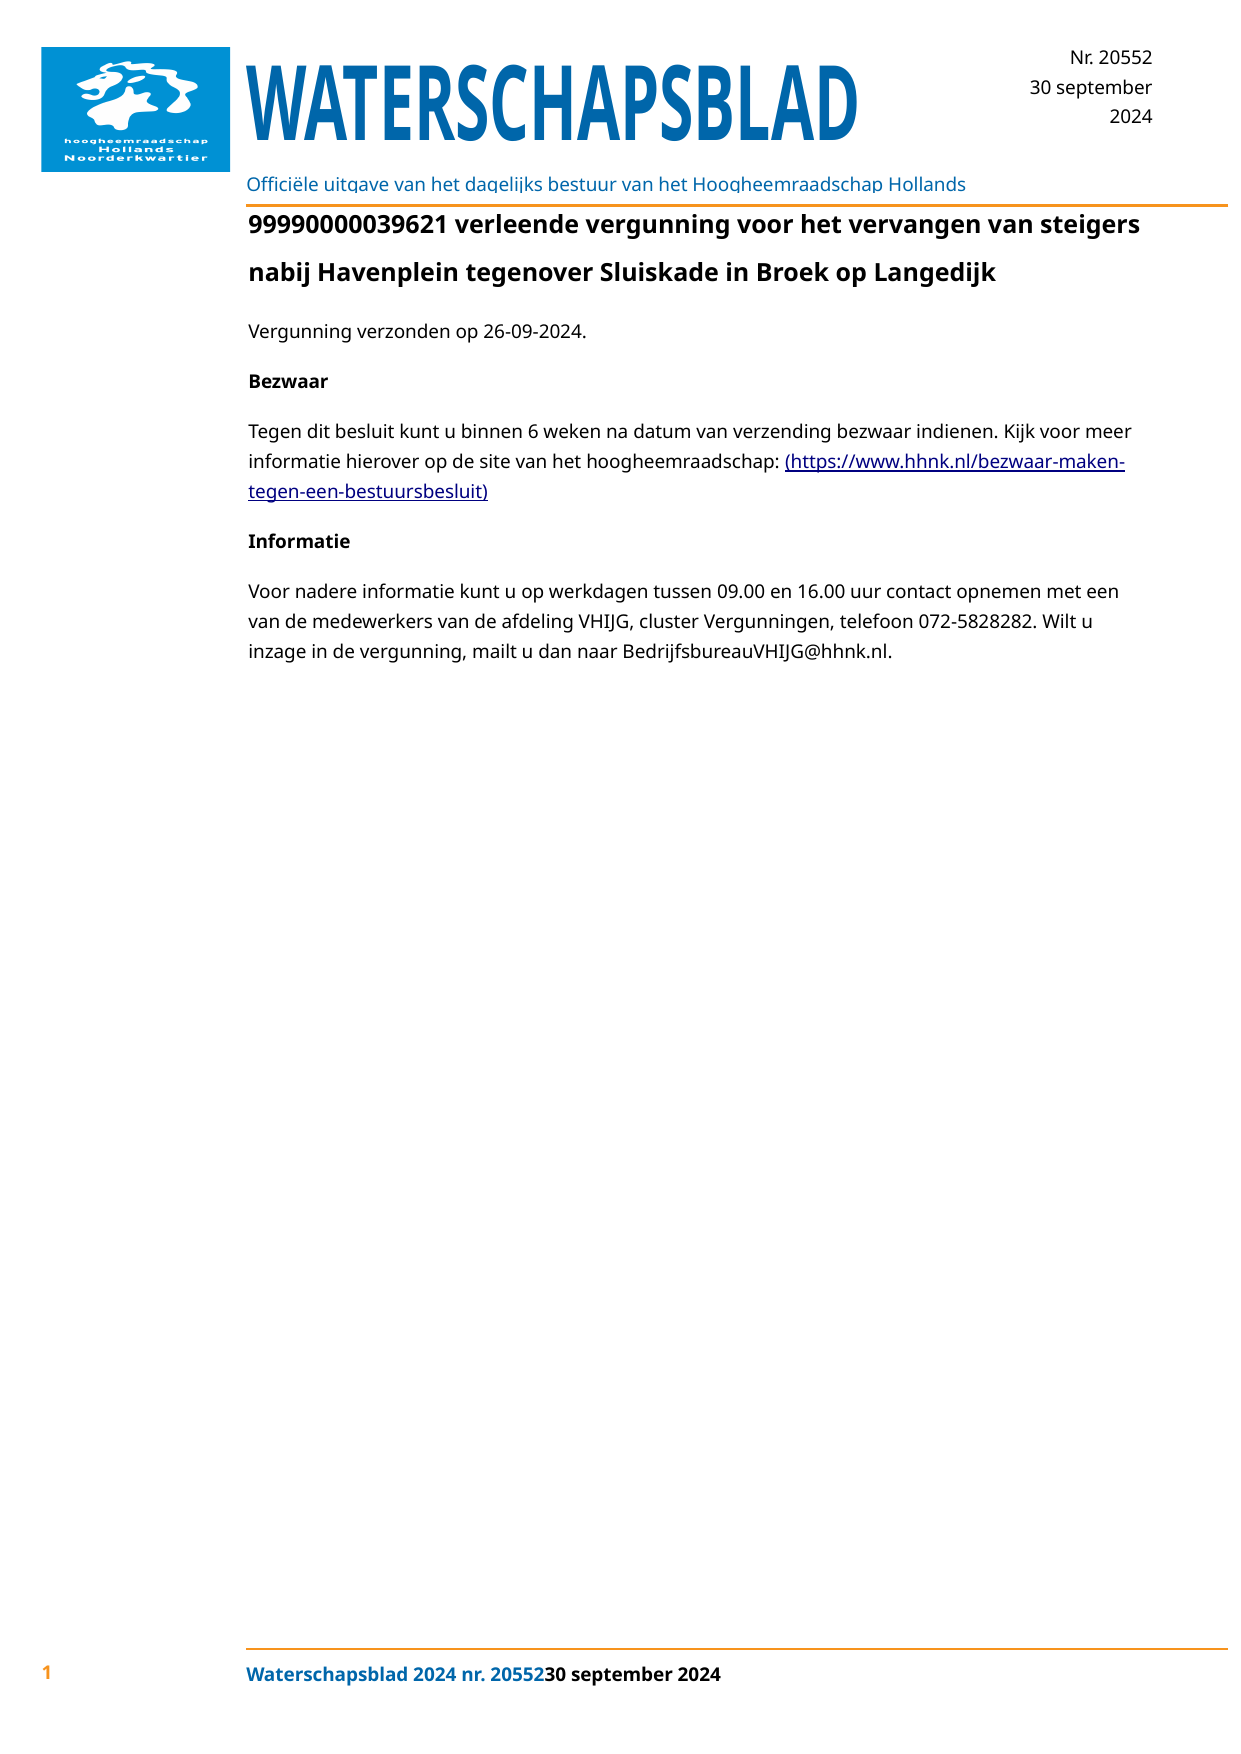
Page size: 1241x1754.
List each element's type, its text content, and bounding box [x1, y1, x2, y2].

text Voor nadere informatie kunt u op werkdagen tussen 09.00 en 16.00 uur contact opnemen met een van de medewerkers van de afdeling VHIJG, cluster Vergunningen, telefoon 072-5828282. Wilt u inzage in de vergunning, mailt u dan naar BedrijfsbureauVHIJG@hhnk.nl. [248, 579, 1152, 664]
text Bezwaar [248, 368, 1152, 394]
text Vergunning verzonden op 26-09-2024. [248, 318, 1152, 344]
text 99990000039621 verleende vergunning voor het vervangen van steigers nabij Havenplein tegenover Sluiskade in Broek op Langedijk [248, 207, 1152, 288]
picture [78, 64, 122, 99]
picture [88, 87, 157, 130]
picture [129, 76, 144, 82]
text Informatie [248, 528, 1152, 554]
text Tegen dit besluit kunt u binnen 6 weken na datum van verzending bezwaar indienen. Kijk voor meer informatie hierover op de site van het hoogheemraadschap: (https://www.hhnk.nl/bezwaar-maken-tegen-een-bestuursbesluit) [248, 419, 1152, 504]
picture [118, 62, 197, 112]
